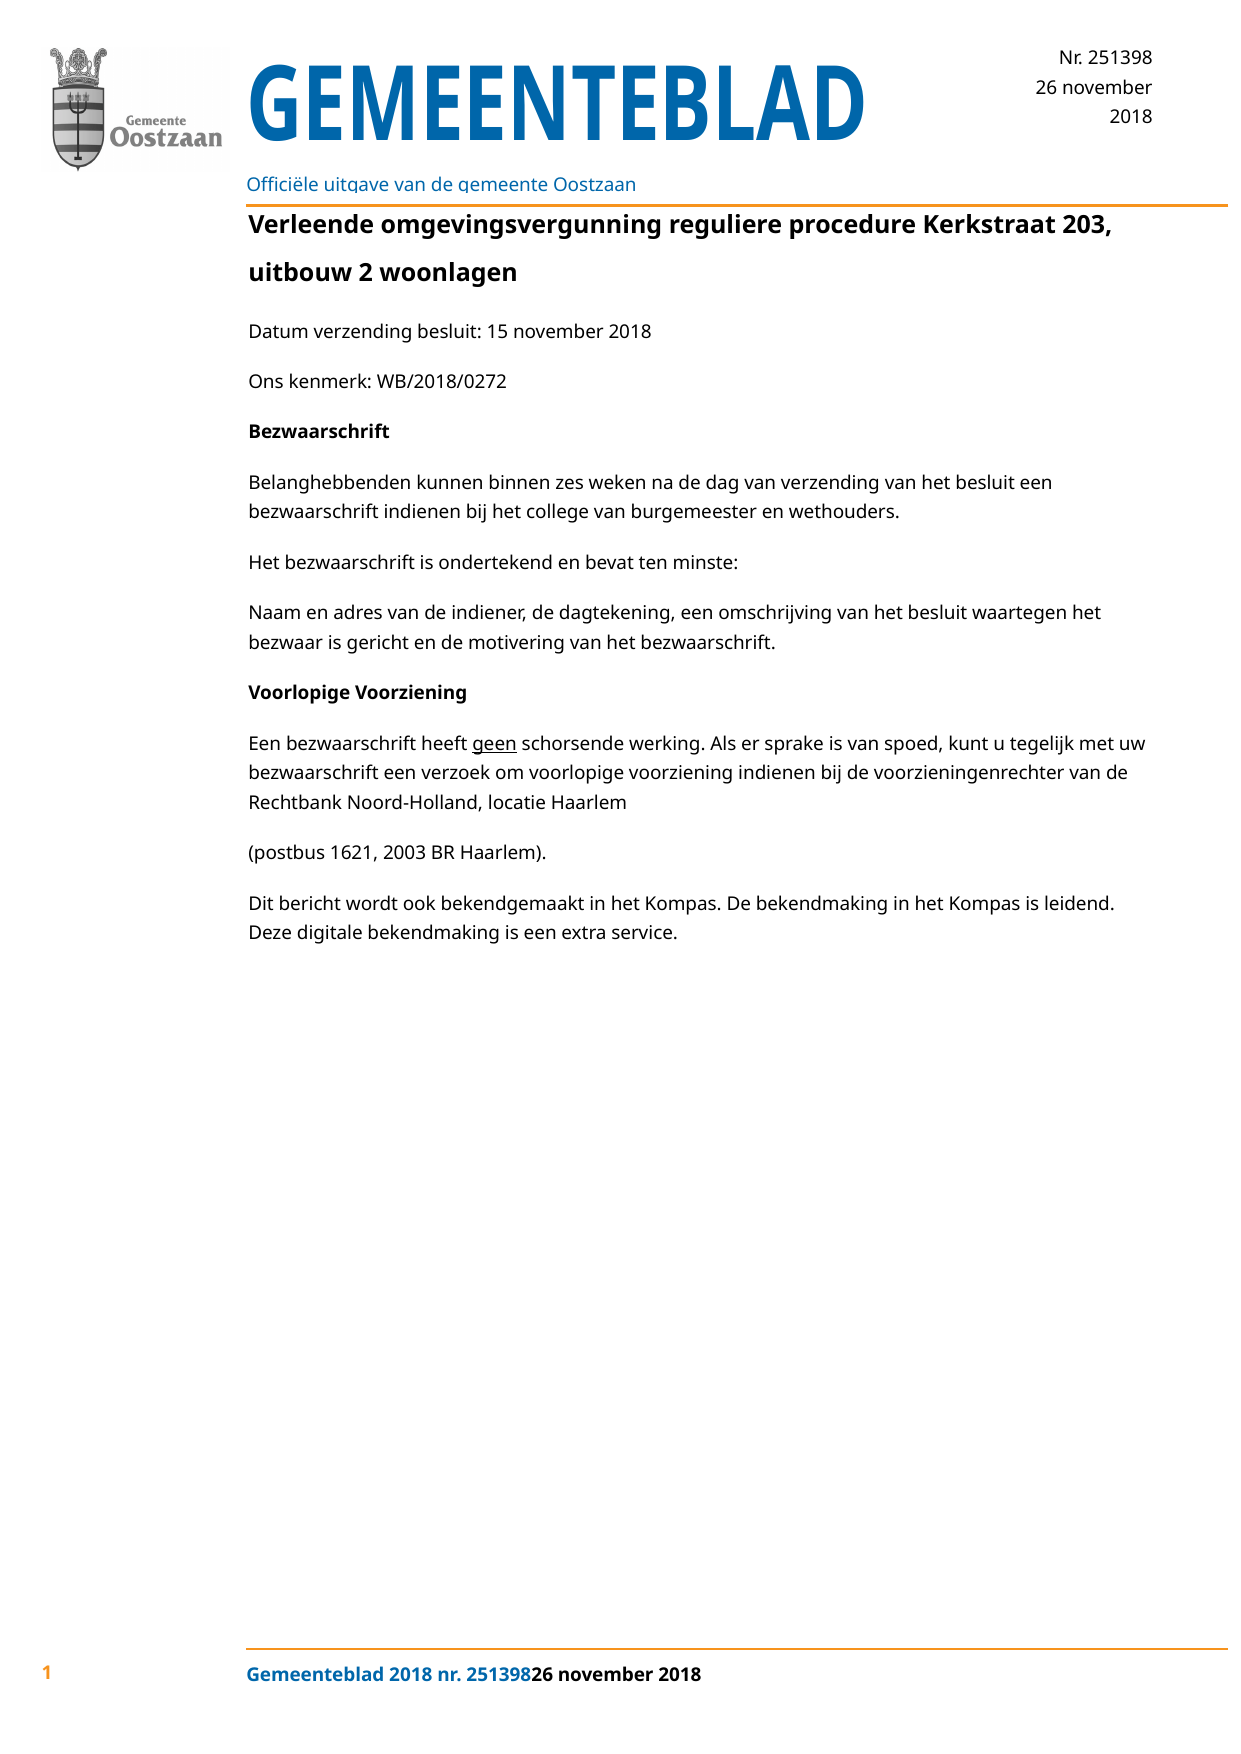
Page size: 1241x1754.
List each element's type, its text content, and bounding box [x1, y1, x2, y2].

text Dit bericht wordt ook bekendgemaakt in het Kompas. De bekendmaking in het Kompas is leidend. Deze digitale bekendmaking is een extra service. [248, 890, 1152, 945]
text Bezwaarschrift [248, 419, 1152, 444]
text Naam en adres van de indiener, de dagtekening, een omschrijving van het besluit waartegen het bezwaar is gericht en de motivering van het bezwaarschrift. [248, 599, 1152, 655]
text Het bezwaarschrift is ondertekend en bevat ten minste: [248, 549, 1152, 575]
text Datum verzending besluit: 15 november 2018 [248, 318, 1152, 344]
text Ons kenmerk: WB/2018/0272 [248, 368, 1152, 394]
picture [41, 47, 231, 172]
text Voorlopige Voorziening [248, 679, 1152, 705]
text Verleende omgevingsvergunning reguliere procedure Kerkstraat 203, uitbouw 2 woonlagen [248, 207, 1152, 288]
text Een bezwaarschrift heeft geen schorsende werking. Als er sprake is van spoed, kunt u tegelijk met uw bezwaarschrift een verzoek om voorlopige voorziening indienen bij de voorzieningenrechter van de Rechtbank Noord-Holland, locatie Haarlem [248, 730, 1152, 815]
text (postbus 1621, 2003 BR Haarlem). [248, 839, 1152, 865]
text Belanghebbenden kunnen binnen zes weken na de dag van verzending van het besluit een bezwaarschrift indienen bij het college van burgemeester en wethouders. [248, 469, 1152, 524]
